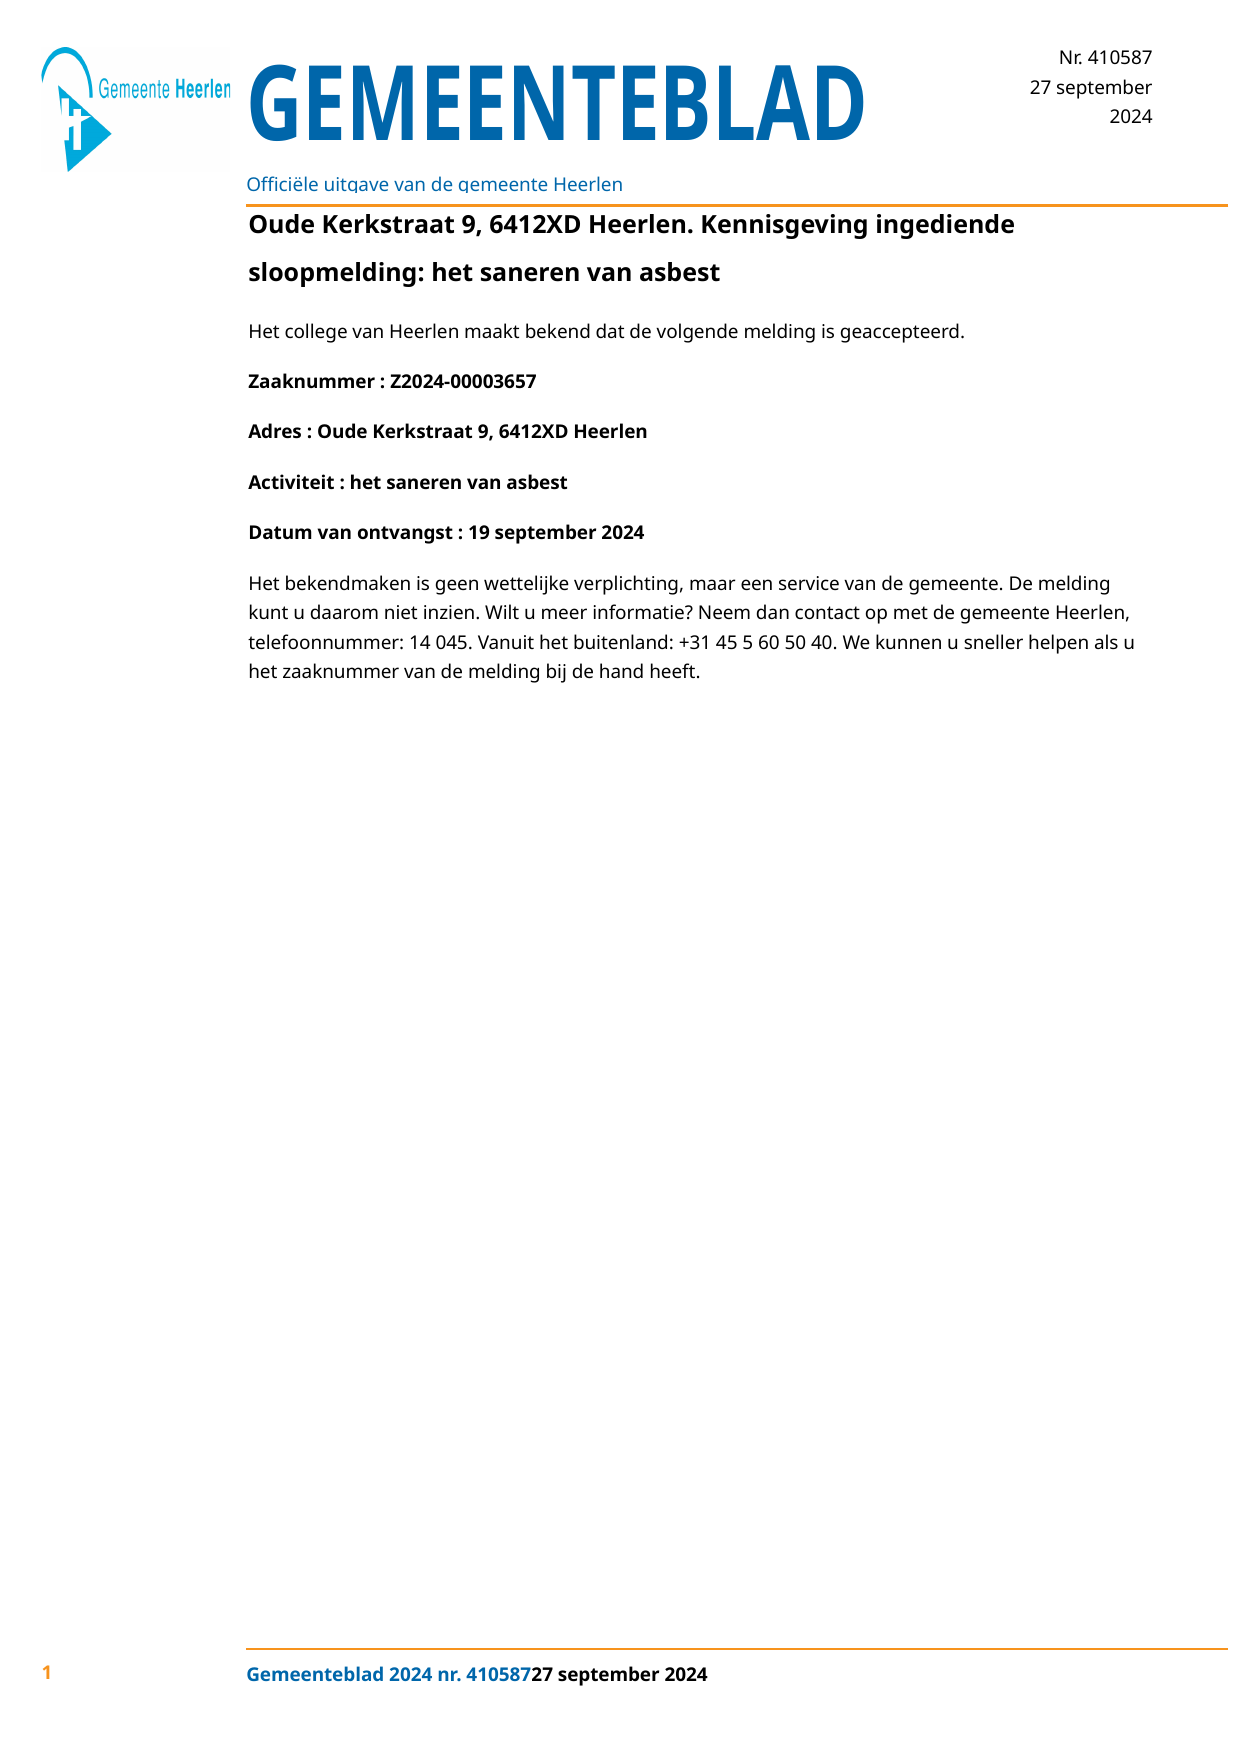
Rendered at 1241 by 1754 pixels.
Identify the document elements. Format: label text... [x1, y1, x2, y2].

text Activiteit : het saneren van asbest [248, 469, 1152, 495]
text Adres : Oude Kerkstraat 9, 6412XD Heerlen [248, 419, 1152, 444]
text Oude Kerkstraat 9, 6412XD Heerlen. Kennisgeving ingediende sloopmelding: het saneren van asbest [248, 207, 1152, 288]
picture [41, 47, 231, 172]
picture [41, 47, 59, 70]
text Zaaknummer : Z2024-00003657 [248, 368, 1152, 394]
text Datum van ontvangst : 19 september 2024 [248, 519, 1152, 545]
text Het college van Heerlen maakt bekend dat de volgende melding is geaccepteerd. [248, 318, 1152, 344]
text Het bekendmaken is geen wettelijke verplichting, maar een service van de gemeente. De melding kunt u daarom niet inzien. Wilt u meer informatie? Neem dan contact op met de gemeente Heerlen, telefoonnummer: 14 045. Vanuit het buitenland: +31 45 5 60 50 40. We kunnen u sneller helpen als u het zaaknummer van de melding bij de hand heeft. [248, 570, 1152, 684]
